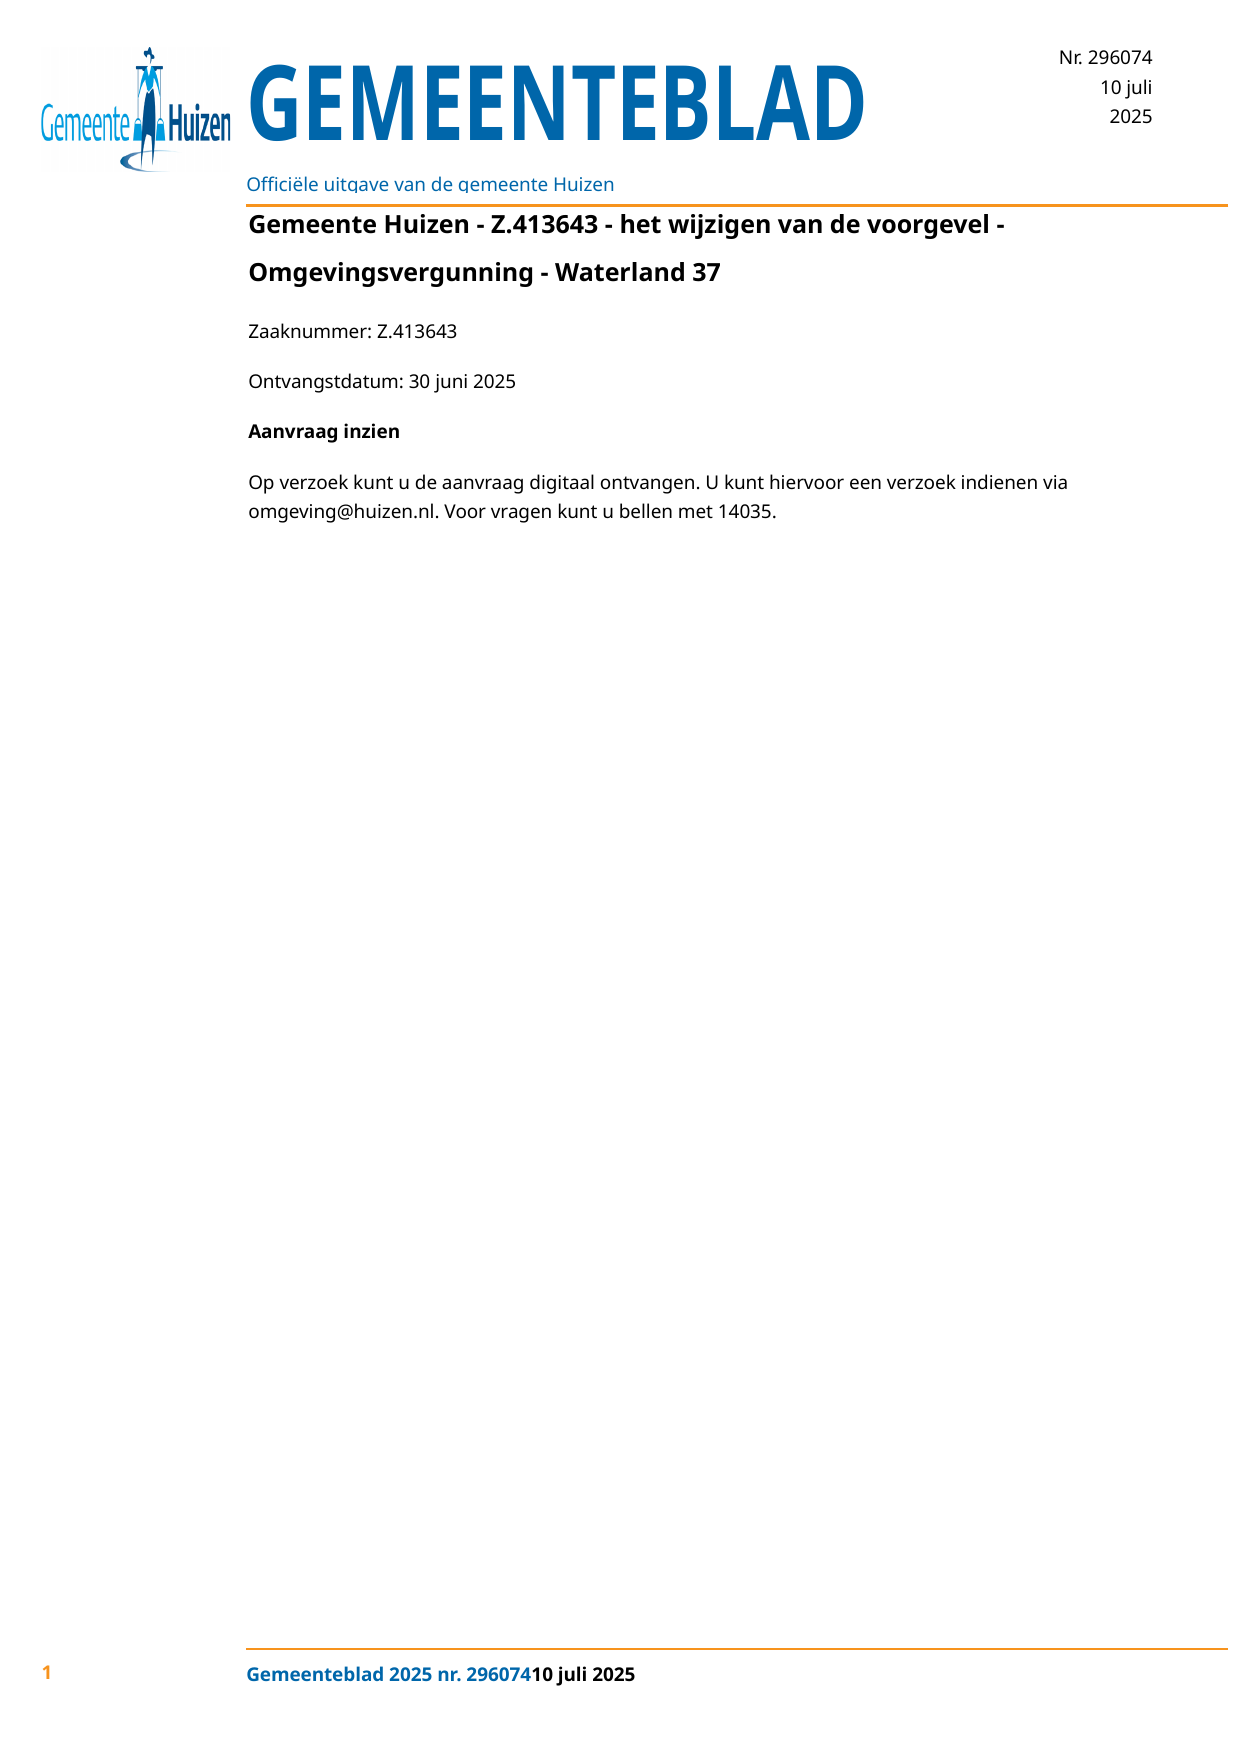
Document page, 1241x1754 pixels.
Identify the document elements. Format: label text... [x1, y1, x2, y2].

picture [41, 47, 231, 172]
text Op verzoek kunt u de aanvraag digitaal ontvangen. U kunt hiervoor een verzoek indienen via omgeving@huizen.nl. Voor vragen kunt u bellen met 14035. [248, 469, 1152, 524]
text Zaaknummer: Z.413643 [248, 318, 1152, 344]
text Gemeente Huizen - Z.413643 - het wijzigen van de voorgevel - Omgevingsvergunning - Waterland 37 [248, 207, 1152, 288]
text Aanvraag inzien [248, 419, 1152, 444]
text Ontvangstdatum: 30 juni 2025 [248, 368, 1152, 394]
